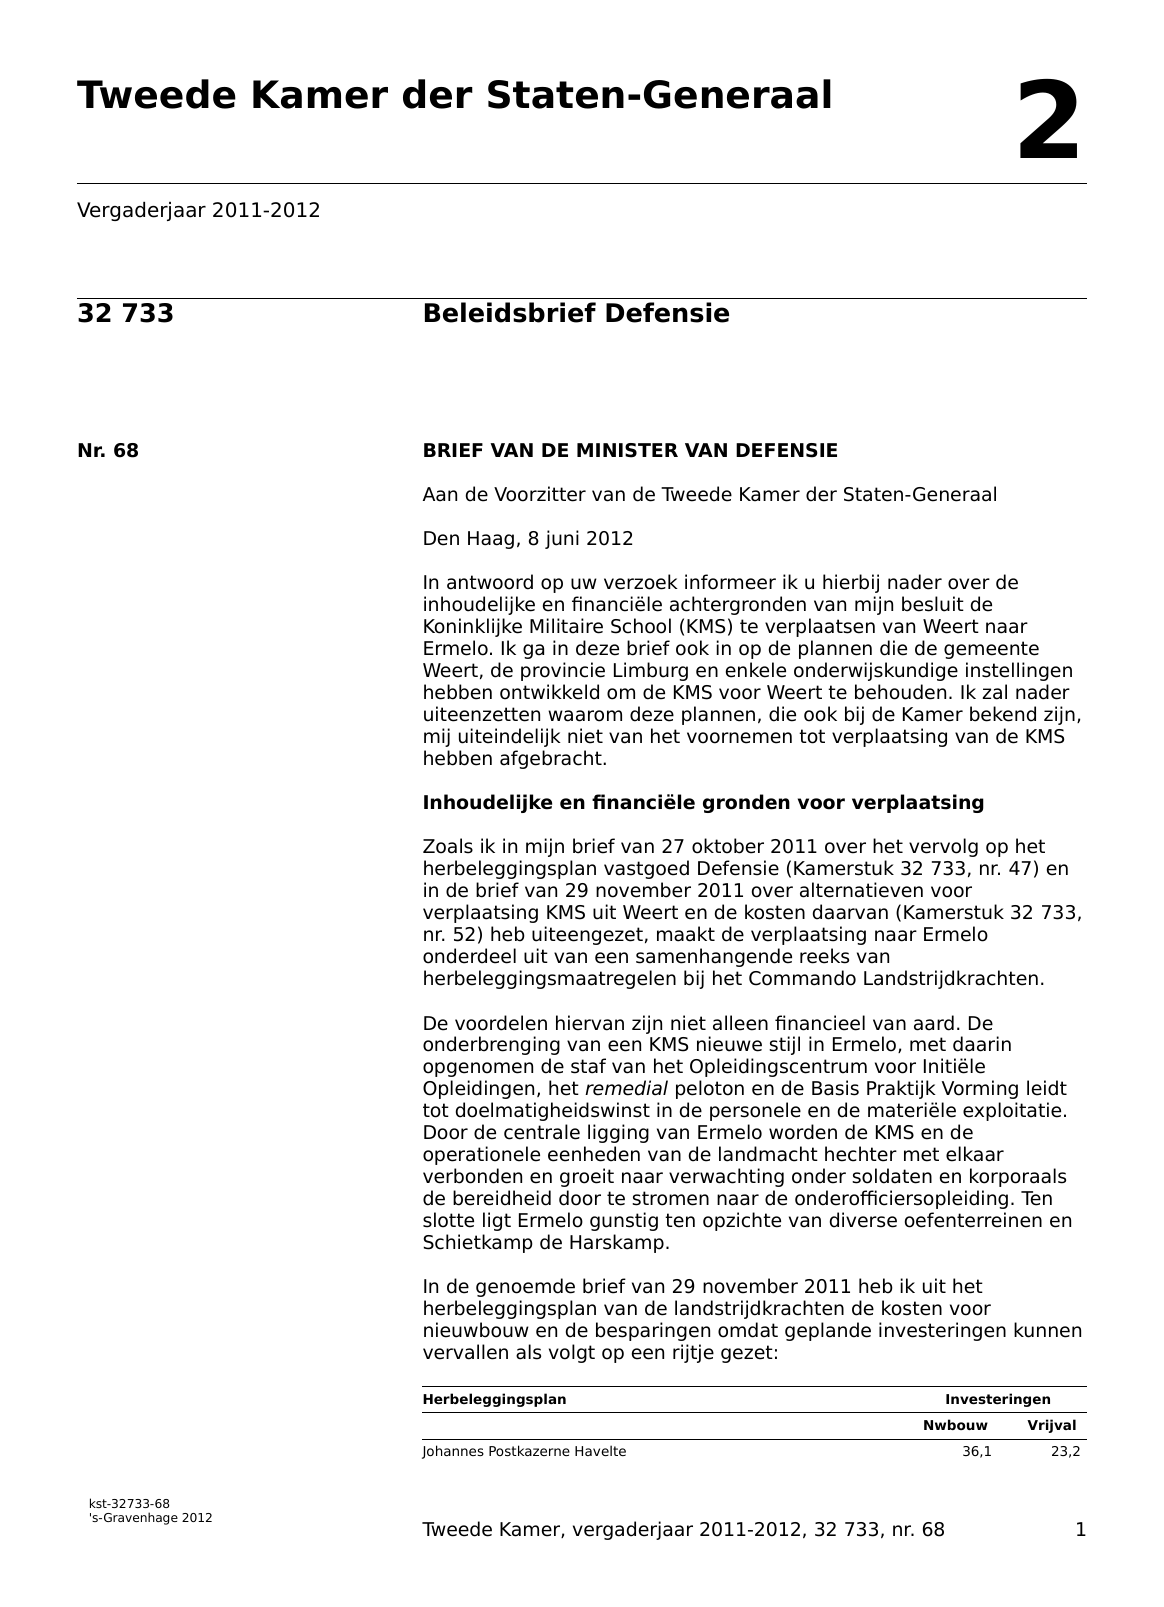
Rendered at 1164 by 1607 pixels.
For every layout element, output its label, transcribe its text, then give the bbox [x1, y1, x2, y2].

table_cell Vergaderjaar 2011-2012 [77, 184, 1087, 298]
text Zoals ik in mijn brief van 27 oktober 2011 over het vervolg op het herbeleggingsplan vastgoed Defensie (Kamerstuk 32 733, nr. 47) en in de brief van 29 november 2011 over alternatieven voor verplaatsing KMS uit Weert en de kosten daarvan (Kamerstuk 32 733, nr. 52) heb uiteengezet, maakt de verplaatsing naar Ermelo onderdeel uit van een samenhangende reeks van herbeleggingsmaatregelen bij het Commando Landstrijdkrachten. [422, 836, 1087, 990]
table_cell [422, 1413, 909, 1438]
text Aan de Voorzitter van de Tweede Kamer der Staten-Generaal [422, 484, 1087, 506]
text 's-Gravenhage 2012 [88, 1511, 323, 1525]
text kst-32733-68 [88, 1497, 323, 1511]
table_cell Nwbouw [910, 1413, 998, 1438]
subtitle Inhoudelijke en financiële gronden voor verplaatsing [422, 792, 1087, 814]
text De voordelen hiervan zijn niet alleen financieel van aard. De onderbrenging van een KMS nieuwe stijl in Ermelo, met daarin opgenomen de staf van het Opleidingscentrum voor Initiële Opleidingen, het remedial peloton en de Basis Praktijk Vorming leidt tot doelmatigheidswinst in de personele en de materiële exploitatie. Door de centrale ligging van Ermelo worden de KMS en de operationele eenheden van de landmacht hechter met elkaar verbonden en groeit naar verwachting onder soldaten en korporaals de bereidheid door te stromen naar de onderofficiersopleiding. Ten slotte ligt Ermelo gunstig ten opzichte van diverse oefenterreinen en Schietkamp de Harskamp. [422, 1012, 1087, 1254]
text Den Haag, 8 juni 2012 [422, 528, 1087, 550]
text In antwoord op uw verzoek informeer ik u hierbij nader over de inhoudelijke en financiële achtergronden van mijn besluit de Koninklijke Militaire School (KMS) te verplaatsen van Weert naar Ermelo. Ik ga in deze brief ook in op de plannen die de gemeente Weert, de provincie Limburg en enkele onderwijskundige instellingen hebben ontwikkeld om de KMS voor Weert te behouden. Ik zal nader uiteenzetten waarom deze plannen, die ook bij de Kamer bekend zijn, mij uiteindelijk niet van het voornemen tot verplaatsing van de KMS hebben afgebracht. [422, 572, 1087, 770]
subtitle Nr. 68 BRIEF VAN DE MINISTER VAN DEFENSIE [77, 440, 1087, 462]
subtitle 32 733 Beleidsbrief Defensie [77, 299, 1087, 329]
table_header 2 [886, 59, 1087, 183]
table_cell 23,2 [998, 1440, 1087, 1460]
table_cell 36,1 [910, 1440, 998, 1460]
table_header Investeringen [910, 1387, 1087, 1412]
table_header Herbeleggingsplan [422, 1387, 909, 1412]
table_header Tweede Kamer der Staten-Generaal [77, 59, 886, 183]
text In de genoemde brief van 29 november 2011 heb ik uit het herbeleggingsplan van de landstrijdkrachten de kosten voor nieuwbouw en de besparingen omdat geplande investeringen kunnen vervallen als volgt op een rijtje gezet: [422, 1276, 1087, 1364]
table_cell Vrijval [998, 1413, 1087, 1438]
table_cell Johannes Postkazerne Havelte [422, 1440, 909, 1460]
